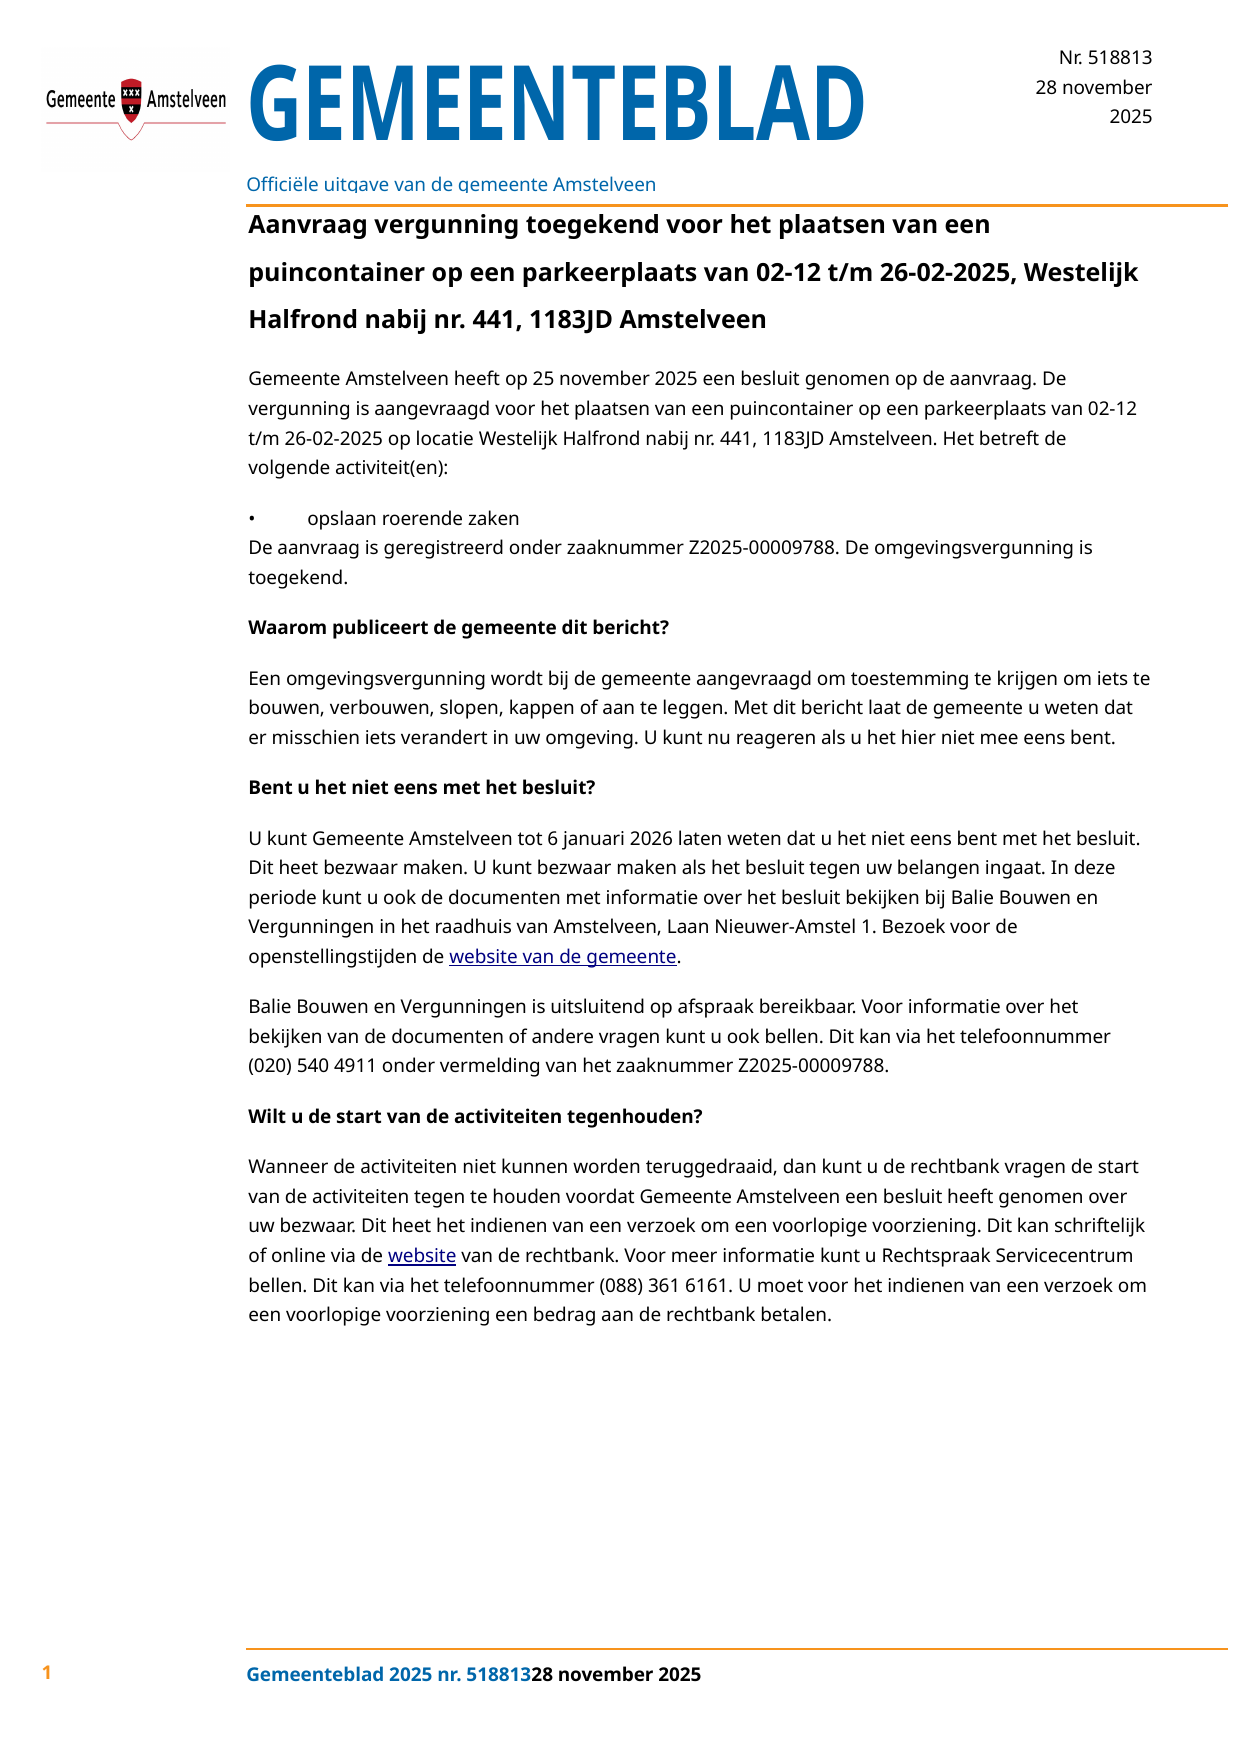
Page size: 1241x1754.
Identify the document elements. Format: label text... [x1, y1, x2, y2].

picture [41, 47, 231, 172]
text Aanvraag vergunning toegekend voor het plaatsen van een puincontainer op een parkeerplaats van 02-12 t/m 26-02-2025, Westelijk Halfrond nabij nr. 441, 1183JD Amstelveen [248, 207, 1152, 336]
text Wilt u de start van de activiteiten tegenhouden? [248, 1103, 1152, 1129]
list opslaan roerende zaken [248, 505, 1152, 530]
text De aanvraag is geregistreerd onder zaaknummer Z2025-00009788. De omgevingsvergunning is toegekend. [248, 534, 1152, 589]
text Balie Bouwen en Vergunningen is uitsluitend op afspraak bereikbaar. Voor informatie over het bekijken van de documenten of andere vragen kunt u ook bellen. Dit kan via het telefoonnummer (020) 540 4911 onder vermelding van het zaaknummer Z2025-00009788. [248, 993, 1152, 1078]
text Gemeente Amstelveen heeft op 25 november 2025 een besluit genomen op de aanvraag. De vergunning is aangevraagd voor het plaatsen van een puincontainer op een parkeerplaats van 02-12 t/m 26-02-2025 op locatie Westelijk Halfrond nabij nr. 441, 1183JD Amstelveen. Het betreft de volgende activiteit(en): [248, 366, 1152, 480]
text Een omgevingsvergunning wordt bij de gemeente aangevraagd om toestemming te krijgen om iets te bouwen, verbouwen, slopen, kappen of aan te leggen. Met dit bericht laat de gemeente u weten dat er misschien iets verandert in uw omgeving. U kunt nu reageren als u het hier niet mee eens bent. [248, 665, 1152, 749]
text U kunt Gemeente Amstelveen tot 6 januari 2026 laten weten dat u het niet eens bent met het besluit. Dit heet bezwaar maken. U kunt bezwaar maken als het besluit tegen uw belangen ingaat. In deze periode kunt u ook de documenten met informatie over het besluit bekijken bij Balie Bouwen en Vergunningen in het raadhuis van Amstelveen, Laan Nieuwer-Amstel 1. Bezoek voor de openstellingstijden de website van de gemeente. [248, 825, 1152, 969]
text Waarom publiceert de gemeente dit bericht? [248, 614, 1152, 640]
text Bent u het niet eens met het besluit? [248, 774, 1152, 800]
text Wanneer de activiteiten niet kunnen worden teruggedraaid, dan kunt u de rechtbank vragen de start van de activiteiten tegen te houden voordat Gemeente Amstelveen een besluit heeft genomen over uw bezwaar. Dit heet het indienen van een verzoek om een voorlopige voorziening. Dit kan schriftelijk of online via de website van de rechtbank. Voor meer informatie kunt u Rechtspraak Servicecentrum bellen. Dit kan via het telefoonnummer (088) 361 6161. U moet voor het indienen van een verzoek om een voorlopige voorziening een bedrag aan de rechtbank betalen. [248, 1153, 1152, 1327]
